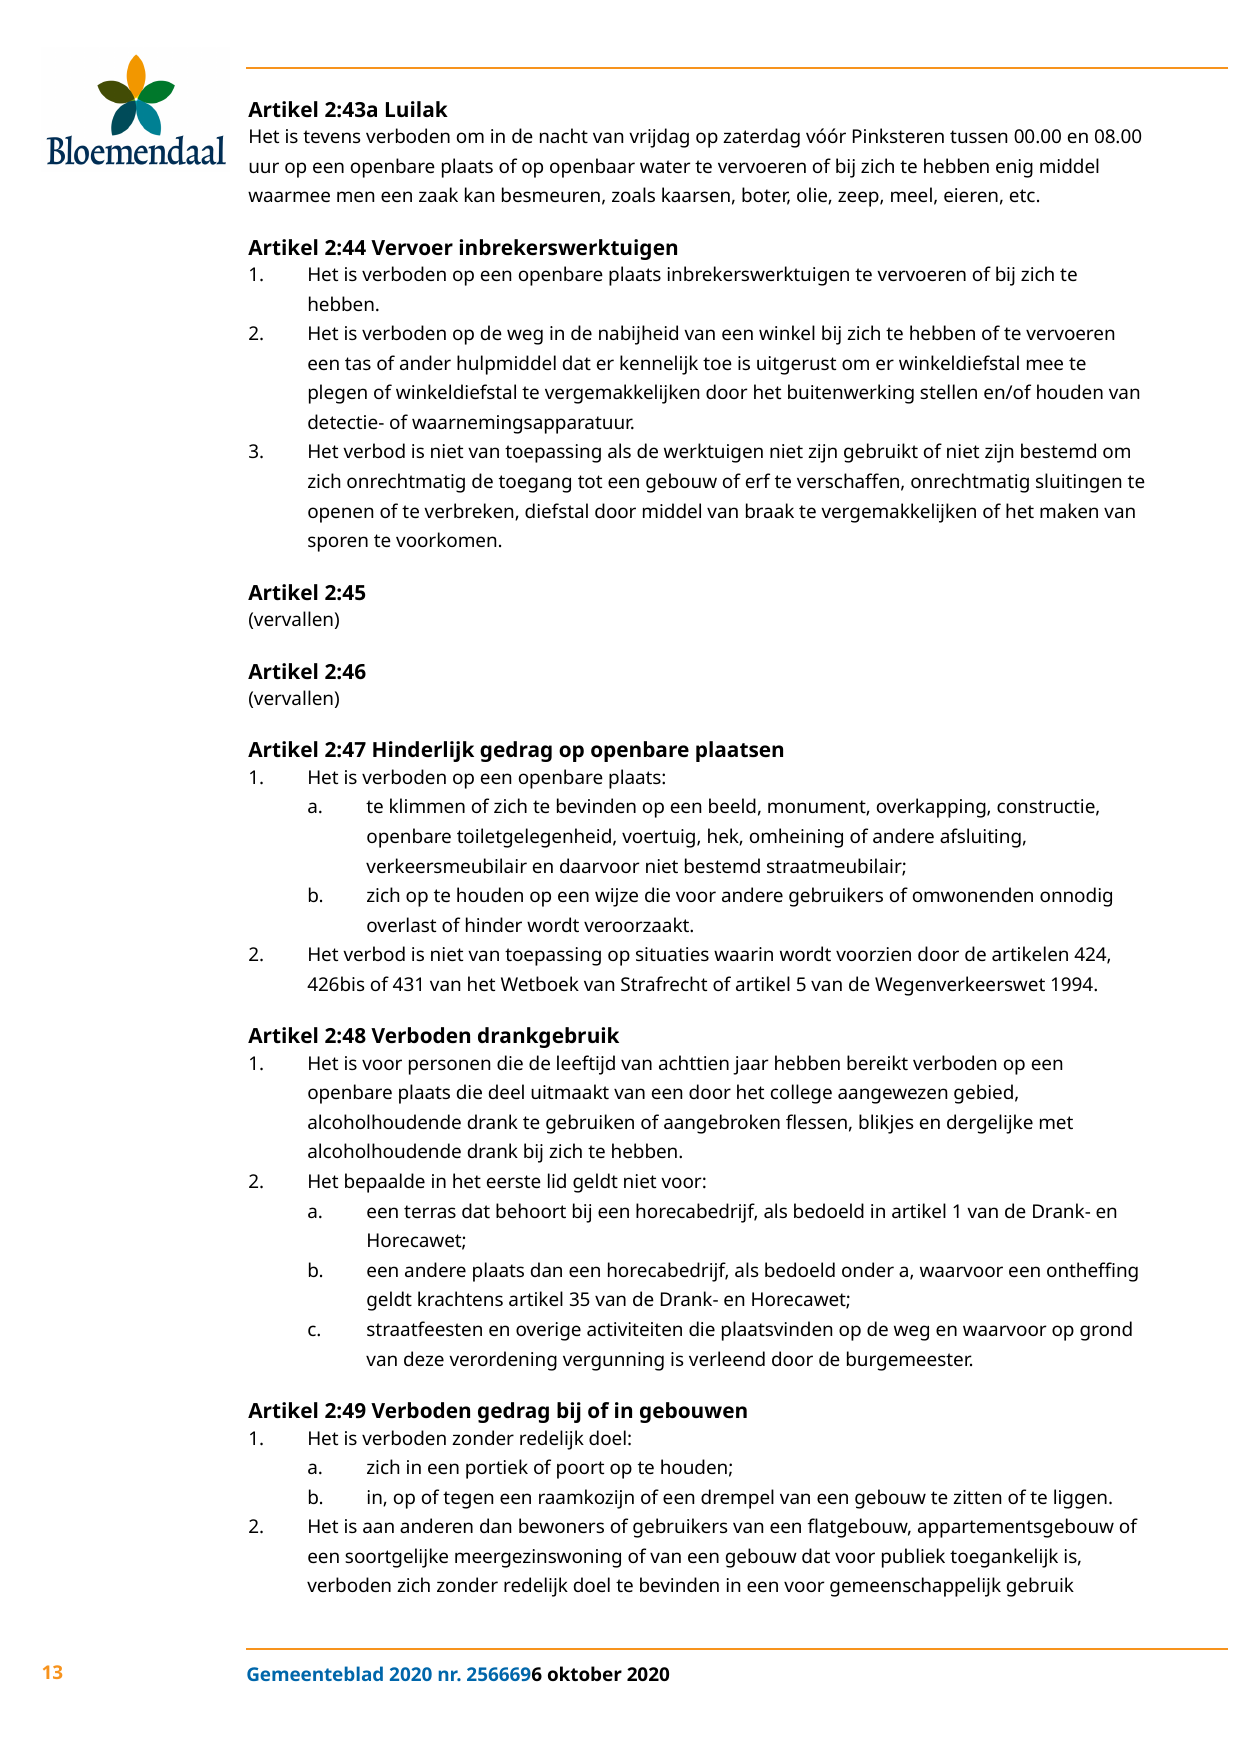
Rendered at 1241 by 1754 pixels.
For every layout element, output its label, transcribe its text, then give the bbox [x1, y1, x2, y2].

text (vervallen) [248, 685, 1152, 711]
list Het is voor personen die de leeftijd van achttien jaar hebben bereikt verboden op een openbare plaats die deel uitmaakt van een door het college aangewezen gebied, alcoholhoudende drank te gebruiken of aangebroken flessen, blikjes en dergelijke met alcoholhoudende drank bij zich te hebben. [248, 1050, 1152, 1164]
list Het is verboden op een openbare plaats: [248, 764, 1152, 790]
text Artikel 2:45 [248, 578, 1152, 606]
list Het verbod is niet van toepassing als de werktuigen niet zijn gebruikt of niet zijn bestemd om zich onrechtmatig de toegang tot een gebouw of erf te verschaffen, onrechtmatig sluitingen te openen of te verbreken, diefstal door middel van braak te vergemakkelijken of het maken van sporen te voorkomen. [248, 439, 1152, 553]
text Artikel 2:46 [248, 657, 1152, 685]
list zich op te houden op een wijze die voor andere gebruikers of omwonenden onnodig overlast of hinder wordt veroorzaakt. [307, 882, 1152, 938]
text (vervallen) [248, 606, 1152, 632]
list Het is verboden op de weg in de nabijheid van een winkel bij zich te hebben of te vervoeren een tas of ander hulpmiddel dat er kennelijk toe is uitgerust om er winkeldiefstal mee te plegen of winkeldiefstal te vergemakkelijken door het buitenwerking stellen en/of houden van detectie- of waarnemingsapparatuur. [248, 320, 1152, 435]
text Artikel 2:47 Hinderlijk gedrag op openbare plaatsen [248, 736, 1152, 764]
list Het is aan anderen dan bewoners of gebruikers van een flatgebouw, appartementsgebouw of een soortgelijke meergezinswoning of van een gebouw dat voor publiek toegankelijk is, verboden zich zonder redelijk doel te bevinden in een voor gemeenschappelijk gebruik [248, 1513, 1152, 1598]
picture [41, 47, 231, 172]
list Het bepaalde in het eerste lid geldt niet voor: [248, 1168, 1152, 1194]
list een andere plaats dan een horecabedrijf, als bedoeld onder a, waarvoor een ontheffing geldt krachtens artikel 35 van de Drank- en Horecawet; [307, 1257, 1152, 1312]
list Het is verboden op een openbare plaats inbrekerswerktuigen te vervoeren of bij zich te hebben. [248, 261, 1152, 317]
list zich in een portiek of poort op te houden; [307, 1454, 1152, 1480]
text Artikel 2:43a Luilak [248, 95, 1152, 123]
text Artikel 2:44 Vervoer inbrekerswerktuigen [248, 233, 1152, 261]
list te klimmen of zich te bevinden op een beeld, monument, overkapping, constructie, openbare toiletgelegenheid, voertuig, hek, omheining of andere afsluiting, verkeersmeubilair en daarvoor niet bestemd straatmeubilair; [307, 794, 1152, 878]
text Artikel 2:48 Verboden drankgebruik [248, 1022, 1152, 1050]
list een terras dat behoort bij een horecabedrijf, als bedoeld in artikel 1 van de Drank- en Horecawet; [307, 1198, 1152, 1253]
text Het is tevens verboden om in de nacht van vrijdag op zaterdag vóór Pinksteren tussen 00.00 en 08.00 uur op een openbare plaats of op openbaar water te vervoeren of bij zich te hebben enig middel waarmee men een zaak kan besmeuren, zoals kaarsen, boter, olie, zeep, meel, eieren, etc. [248, 123, 1152, 208]
list straatfeesten en overige activiteiten die plaatsvinden op de weg en waarvoor op grond van deze verordening vergunning is verleend door de burgemeester. [307, 1316, 1152, 1372]
list Het verbod is niet van toepassing op situaties waarin wordt voorzien door de artikelen 424, 426bis of 431 van het Wetboek van Strafrecht of artikel 5 van de Wegenverkeerswet 1994. [248, 942, 1152, 997]
list in, op of tegen een raamkozijn of een drempel van een gebouw te zitten of te liggen. [307, 1484, 1152, 1509]
text Artikel 2:49 Verboden gedrag bij of in gebouwen [248, 1396, 1152, 1425]
list Het is verboden zonder redelijk doel: [248, 1425, 1152, 1450]
